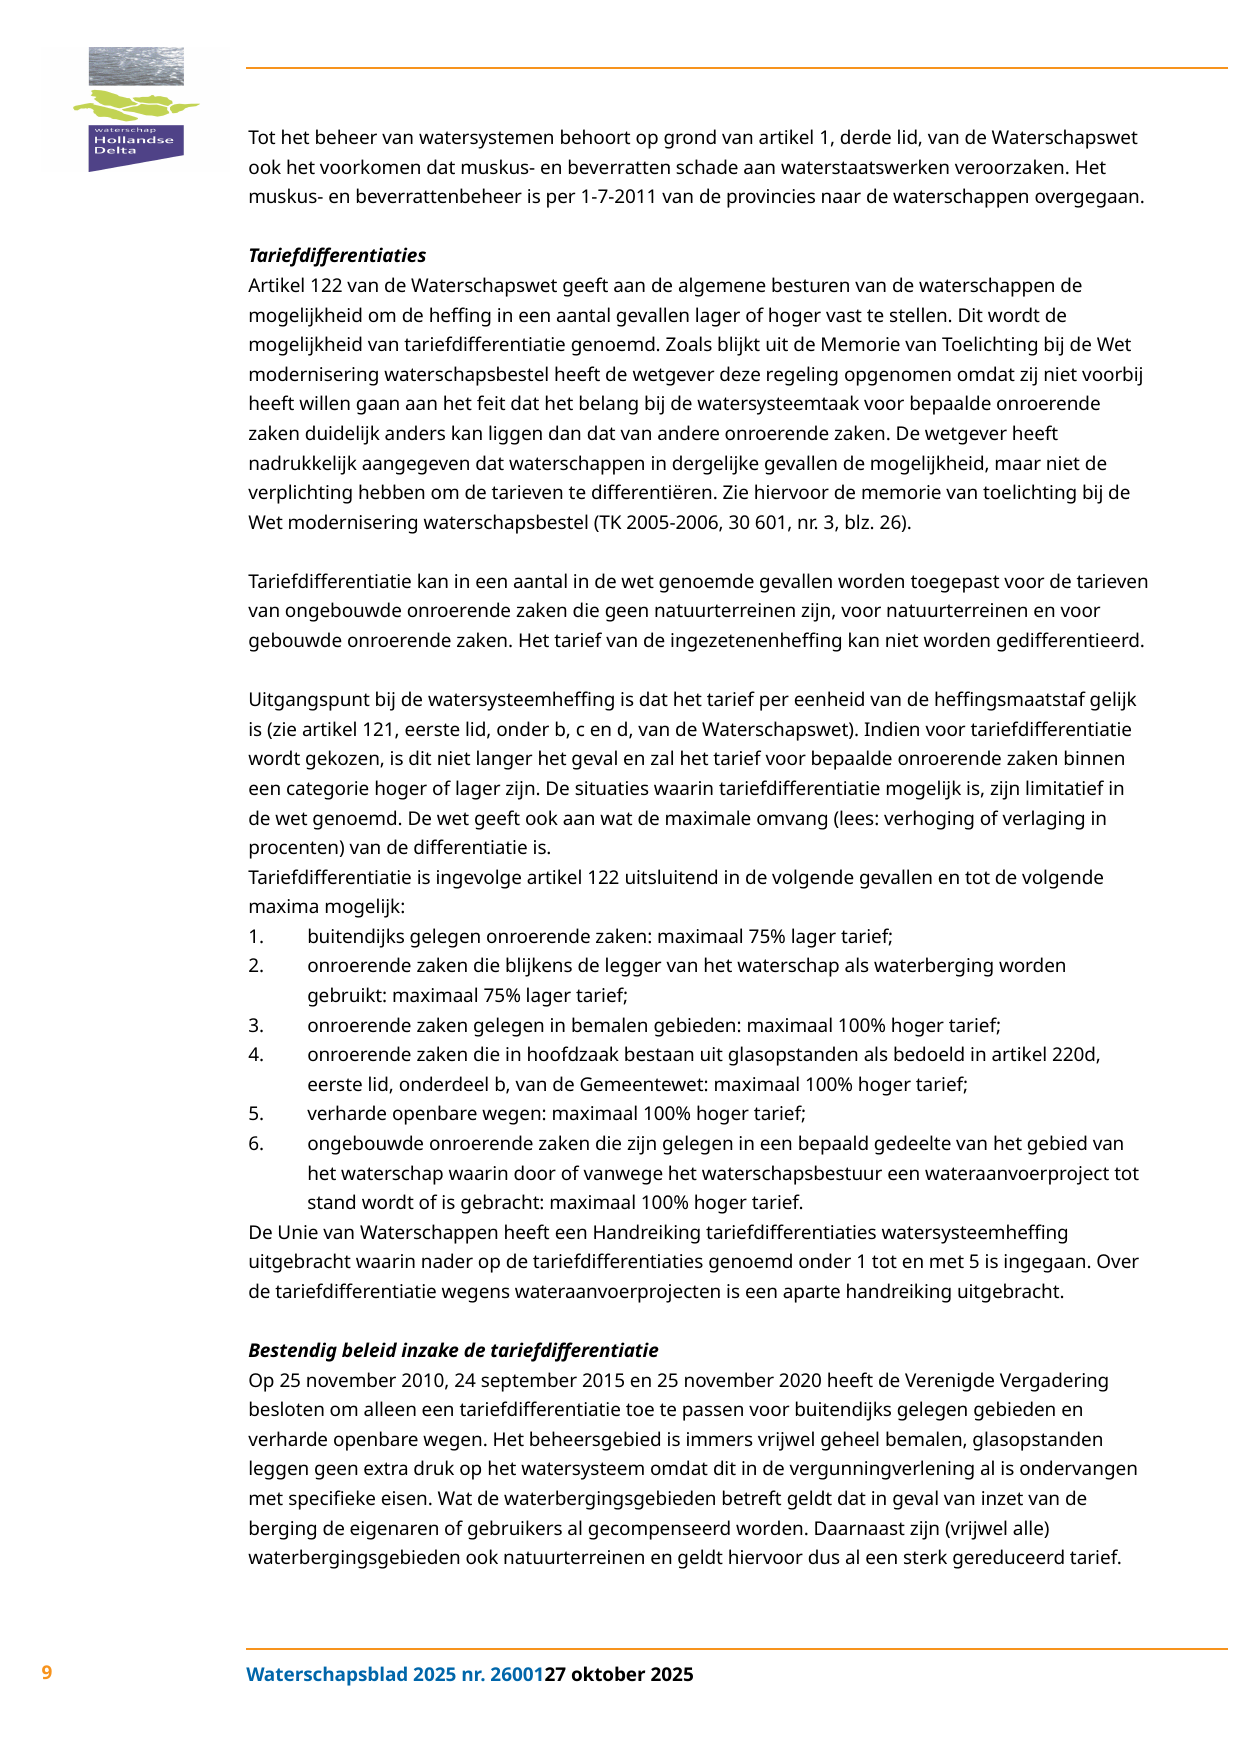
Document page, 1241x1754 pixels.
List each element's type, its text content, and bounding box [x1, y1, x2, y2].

text Tariefdifferentiatie is ingevolge artikel 122 uitsluitend in de volgende gevallen en tot de volgende maxima mogelijk: [248, 864, 1152, 919]
list ongebouwde onroerende zaken die zijn gelegen in een bepaald gedeelte van het gebied van het waterschap waarin door of vanwege het waterschapsbestuur een wateraanvoerproject tot stand wordt of is gebracht: maximaal 100% hoger tarief. [248, 1130, 1152, 1215]
picture [41, 47, 231, 172]
text Tariefdifferentiaties [248, 243, 1152, 268]
list buitendijks gelegen onroerende zaken: maximaal 75% lager tarief; [248, 923, 1152, 949]
list onroerende zaken die in hoofdzaak bestaan uit glasopstanden als bedoeld in artikel 220d, eerste lid, onderdeel b, van de Gemeentewet: maximaal 100% hoger tarief; [248, 1041, 1152, 1097]
text De Unie van Waterschappen heeft een Handreiking tariefdifferentiaties watersysteemheffing uitgebracht waarin nader op de tariefdifferentiaties genoemd onder 1 tot en met 5 is ingegaan. Over de tariefdifferentiatie wegens wateraanvoerprojecten is een aparte handreiking uitgebracht. [248, 1219, 1152, 1304]
text Tot het beheer van watersystemen behoort op grond van artikel 1, derde lid, van de Waterschapswet ook het voorkomen dat muskus- en beverratten schade aan waterstaatswerken veroorzaken. Het muskus- en beverrattenbeheer is per 1-7-2011 van de provincies naar de waterschappen overgegaan. [248, 124, 1152, 209]
text Op 25 november 2010, 24 september 2015 en 25 november 2020 heeft de Verenigde Vergadering besloten om alleen een tariefdifferentiatie toe te passen voor buitendijks gelegen gebieden en verharde openbare wegen. Het beheersgebied is immers vrijwel geheel bemalen, glasopstanden leggen geen extra druk op het watersysteem omdat dit in de vergunningverlening al is ondervangen met specifieke eisen. Wat de waterbergingsgebieden betreft geldt dat in geval van inzet van de berging de eigenaren of gebruikers al gecompenseerd worden. Daarnaast zijn (vrijwel alle) waterbergingsgebieden ook natuurterreinen en geldt hiervoor dus al een sterk gereduceerd tarief. [248, 1367, 1152, 1570]
text Bestendig beleid inzake de tariefdifferentiatie [248, 1337, 1152, 1363]
text Artikel 122 van de Waterschapswet geeft aan de algemene besturen van de waterschappen de mogelijkheid om de heffing in een aantal gevallen lager of hoger vast te stellen. Dit wordt de mogelijkheid van tariefdifferentiatie genoemd. Zoals blijkt uit de Memorie van Toelichting bij de Wet modernisering waterschapsbestel heeft de wetgever deze regeling opgenomen omdat zij niet voorbij heeft willen gaan aan het feit dat het belang bij de watersysteemtaak voor bepaalde onroerende zaken duidelijk anders kan liggen dan dat van andere onroerende zaken. De wetgever heeft nadrukkelijk aangegeven dat waterschappen in dergelijke gevallen de mogelijkheid, maar niet de verplichting hebben om de tarieven te differentiëren. Zie hiervoor de memorie van toelichting bij de Wet modernisering waterschapsbestel (TK 2005-2006, 30 601, nr. 3, blz. 26). [248, 272, 1152, 535]
text Tariefdifferentiatie kan in een aantal in de wet genoemde gevallen worden toegepast voor de tarieven van ongebouwde onroerende zaken die geen natuurterreinen zijn, voor natuurterreinen en voor gebouwde onroerende zaken. Het tarief van de ingezetenenheffing kan niet worden gedifferentieerd. [248, 568, 1152, 653]
text Uitgangspunt bij de watersysteemheffing is dat het tarief per eenheid van de heffingsmaatstaf gelijk is (zie artikel 121, eerste lid, onder b, c en d, van de Waterschapswet). Indien voor tariefdifferentiatie wordt gekozen, is dit niet langer het geval en zal het tarief voor bepaalde onroerende zaken binnen een categorie hoger of lager zijn. De situaties waarin tariefdifferentiatie mogelijk is, zijn limitatief in de wet genoemd. De wet geeft ook aan wat de maximale omvang (lees: verhoging of verlaging in procenten) van de differentiatie is. [248, 686, 1152, 860]
list onroerende zaken die blijkens de legger van het waterschap als waterberging worden gebruikt: maximaal 75% lager tarief; [248, 953, 1152, 1008]
list verharde openbare wegen: maximaal 100% hoger tarief; [248, 1101, 1152, 1126]
list onroerende zaken gelegen in bemalen gebieden: maximaal 100% hoger tarief; [248, 1012, 1152, 1038]
